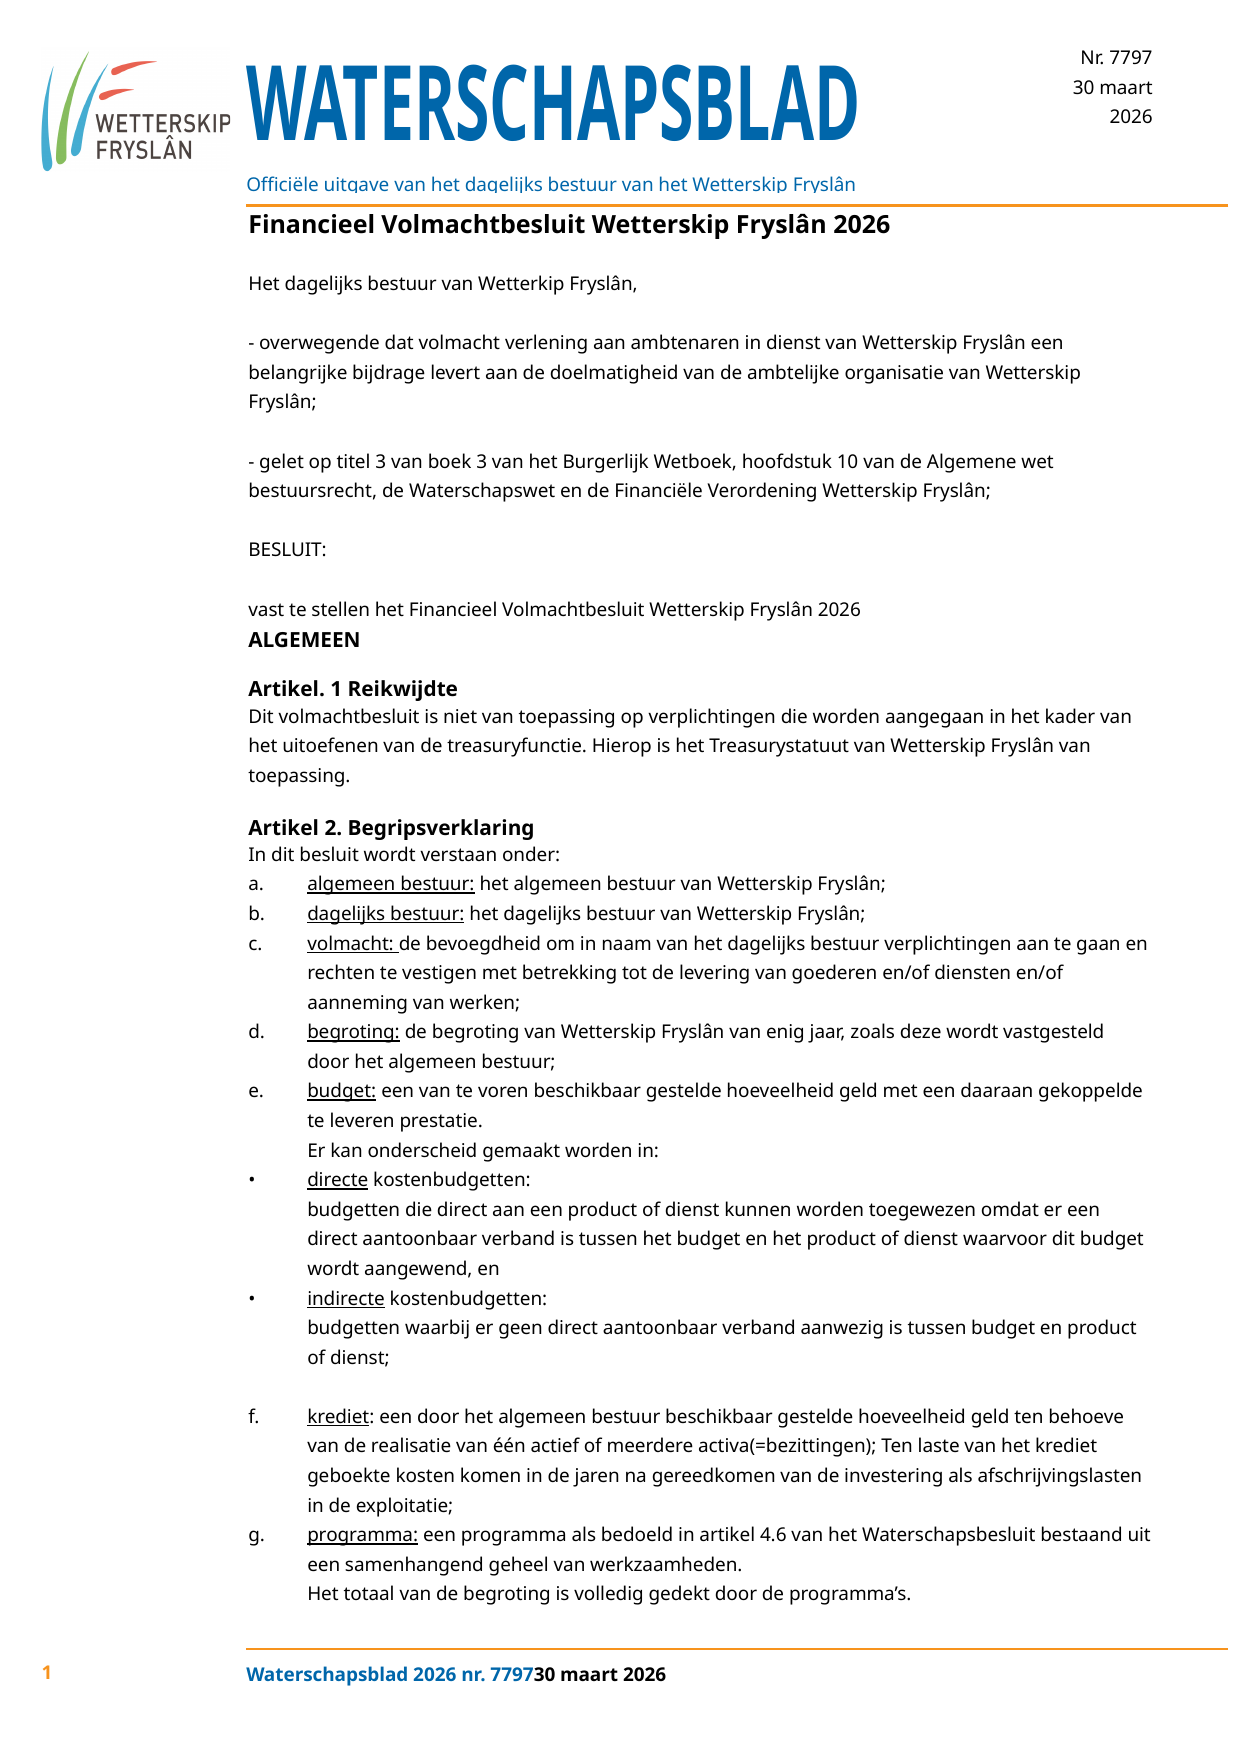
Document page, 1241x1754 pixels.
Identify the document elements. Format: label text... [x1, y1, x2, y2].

list begroting: de begroting van Wetterskip Fryslân van enig jaar, zoals deze wordt vastgesteld door het algemeen bestuur; [248, 1018, 1152, 1074]
text Financieel Volmachtbesluit Wetterskip Fryslân 2026 [248, 207, 1152, 241]
list volmacht: de bevoegdheid om in naam van het dagelijks bestuur verplichtingen aan te gaan en rechten te vestigen met betrekking tot de levering van goederen en/of diensten en/of aanneming van werken; [248, 930, 1152, 1015]
text BESLUIT: [248, 537, 1152, 562]
text Het dagelijks bestuur van Wetterkip Fryslân, [248, 270, 1152, 296]
text vast te stellen het Financieel Volmachtbesluit Wetterskip Fryslân 2026 [248, 596, 1152, 621]
list programma: een programma als bedoeld in artikel 4.6 van het Waterschapsbesluit bestaand uit een samenhangend geheel van werkzaamheden. [248, 1521, 1152, 1577]
text ALGEMEEN [248, 625, 1152, 654]
text - gelet op titel 3 van boek 3 van het Burgerlijk Wetboek, hoofdstuk 10 van de Algemene wet bestuursrecht, de Waterschapswet en de Financiële Verordening Wetterskip Fryslân; [248, 448, 1152, 503]
text Artikel. 1 Reikwijdte [248, 674, 1152, 703]
list indirecte kostenbudgetten: [248, 1285, 1152, 1311]
list Er kan onderscheid gemaakt worden in: [248, 1137, 1152, 1163]
picture [41, 47, 231, 172]
text Artikel 2. Begripsverklaring [248, 813, 1152, 841]
list budgetten waarbij er geen direct aantoonbaar verband aanwezig is tussen budget en product of dienst; [248, 1314, 1152, 1370]
list Het totaal van de begroting is volledig gedekt door de programma’s. [248, 1581, 1152, 1606]
list budget: een van te voren beschikbaar gestelde hoeveelheid geld met een daaraan gekoppelde te leveren prestatie. [248, 1078, 1152, 1133]
text Dit volmachtbesluit is niet van toepassing op verplichtingen die worden aangegaan in het kader van het uitoefenen van de treasuryfunctie. Hierop is het Treasurystatuut van Wetterskip Fryslân van toepassing. [248, 703, 1152, 788]
list directe kostenbudgetten: [248, 1166, 1152, 1192]
text - overwegende dat volmacht verlening aan ambtenaren in dienst van Wetterskip Fryslân een belangrijke bijdrage levert aan de doelmatigheid van de ambtelijke organisatie van Wetterskip Fryslân; [248, 329, 1152, 414]
text In dit besluit wordt verstaan onder: [248, 841, 1152, 867]
list algemeen bestuur: het algemeen bestuur van Wetterskip Fryslân; [248, 871, 1152, 896]
list krediet: een door het algemeen bestuur beschikbaar gestelde hoeveelheid geld ten behoeve van de realisatie van één actief of meerdere activa(=bezittingen); Ten laste van het krediet geboekte kosten komen in de jaren na gereedkomen van de investering als afschrijvingslasten in de exploitatie; [248, 1403, 1152, 1518]
list budgetten die direct aan een product of dienst kunnen worden toegewezen omdat er een direct aantoonbaar verband is tussen het budget en het product of dienst waarvoor dit budget wordt aangewend, en [248, 1196, 1152, 1281]
list dagelijks bestuur: het dagelijks bestuur van Wetterskip Fryslân; [248, 900, 1152, 926]
